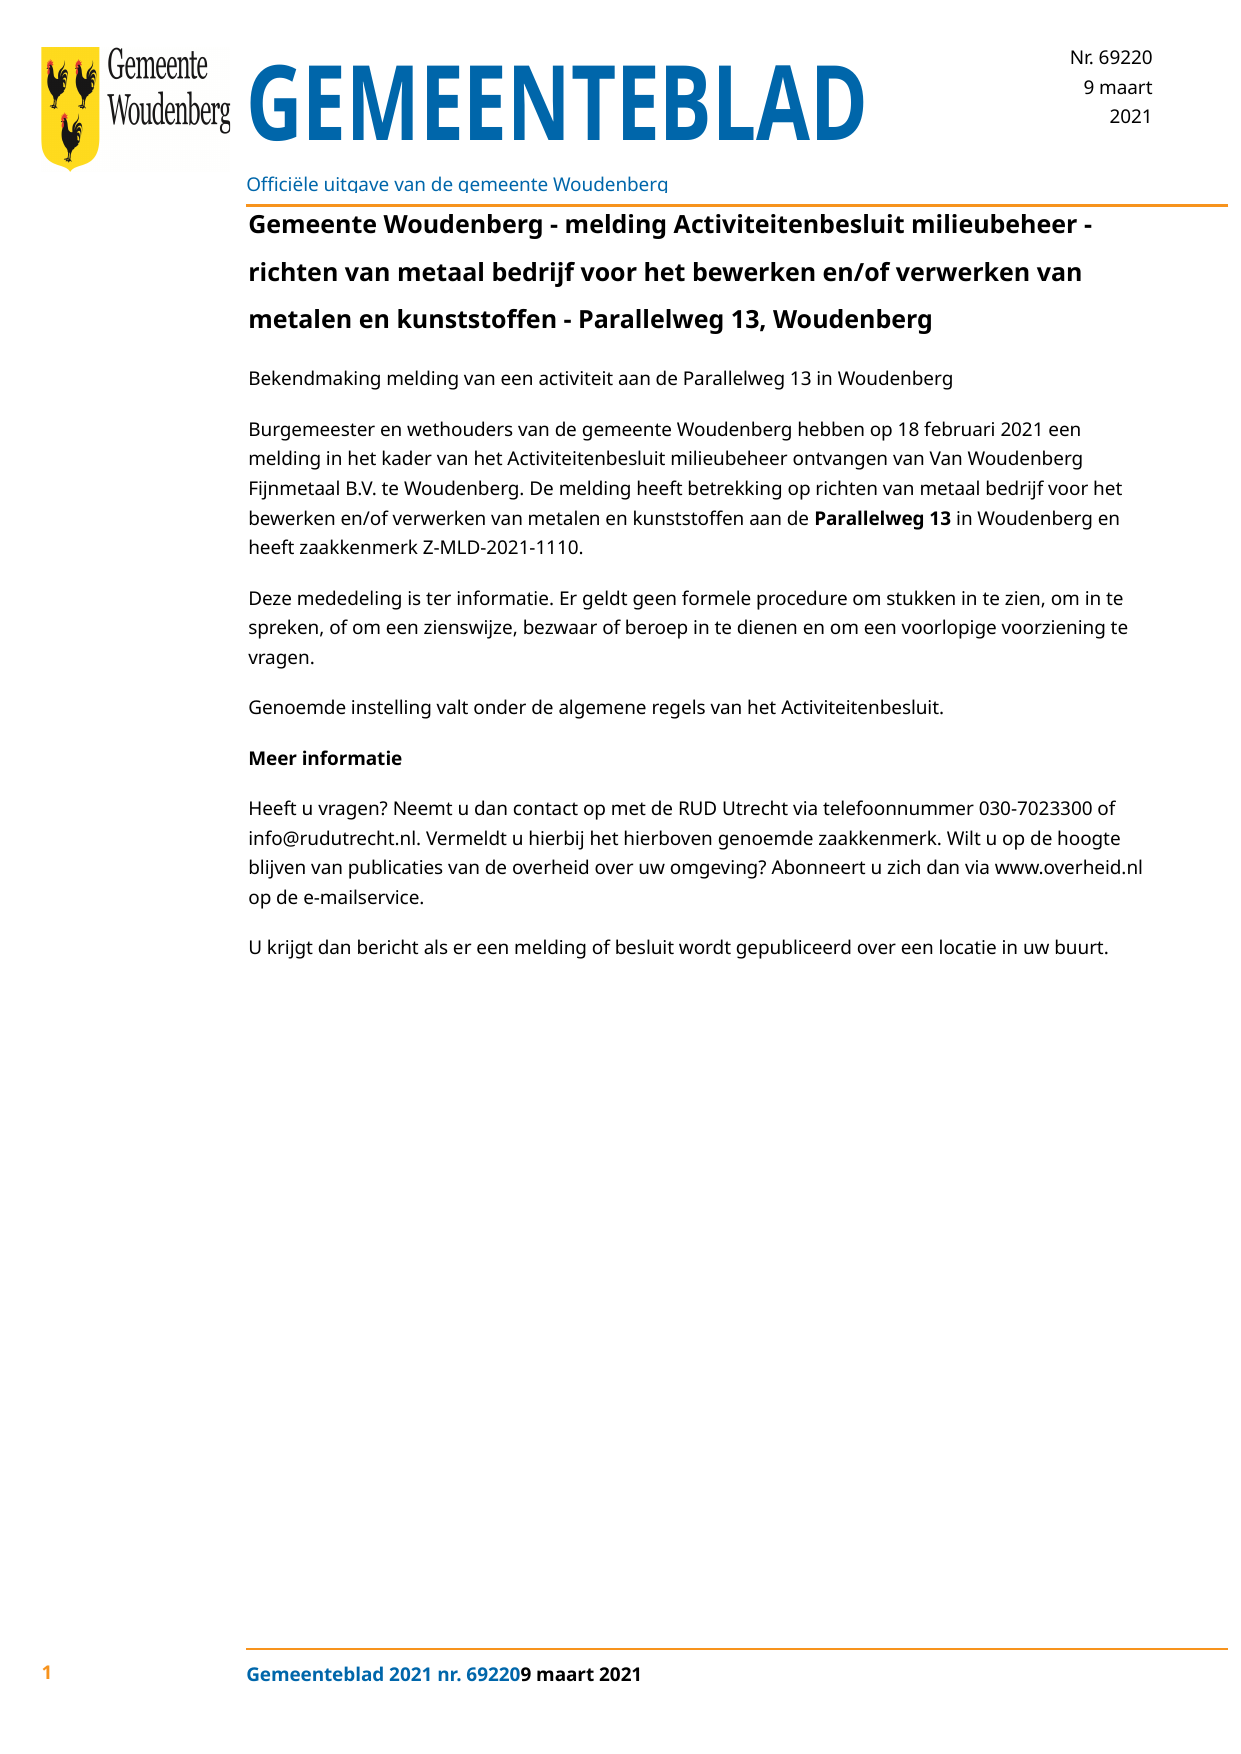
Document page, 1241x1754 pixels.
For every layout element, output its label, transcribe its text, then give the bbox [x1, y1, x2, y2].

text Bekendmaking melding van een activiteit aan de Parallelweg 13 in Woudenberg [248, 366, 1152, 391]
text Heeft u vragen? Neemt u dan contact op met de RUD Utrecht via telefoonnummer 030-7023300 of info@rudutrecht.nl. Vermeldt u hierbij het hierboven genoemde zaakkenmerk. Wilt u op de hoogte blijven van publicaties van de overheid over uw omgeving? Abonneert u zich dan via www.overheid.nl op de e-mailservice. [248, 795, 1152, 909]
text Meer informatie [248, 745, 1152, 770]
text Genoemde instelling valt onder de algemene regels van het Activiteitenbesluit. [248, 694, 1152, 720]
text U krijgt dan bericht als er een melding of besluit wordt gepubliceerd over een locatie in uw buurt. [248, 934, 1152, 960]
text Deze mededeling is ter informatie. Er geldt geen formele procedure om stukken in te zien, om in te spreken, of om een zienswijze, bezwaar of beroep in te dienen en om een voorlopige voorziening te vragen. [248, 585, 1152, 669]
picture [41, 47, 231, 172]
text Gemeente Woudenberg - melding Activiteitenbesluit milieubeheer - richten van metaal bedrijf voor het bewerken en/of verwerken van metalen en kunststoffen - Parallelweg 13, Woudenberg [248, 207, 1152, 336]
text Burgemeester en wethouders van de gemeente Woudenberg hebben op 18 februari 2021 een melding in het kader van het Activiteitenbesluit milieubeheer ontvangen van Van Woudenberg Fijnmetaal B.V. te Woudenberg. De melding heeft betrekking op richten van metaal bedrijf voor het bewerken en/of verwerken van metalen en kunststoffen aan de Parallelweg 13 in Woudenberg en heeft zaakkenmerk Z-MLD-2021-1110. [248, 416, 1152, 560]
